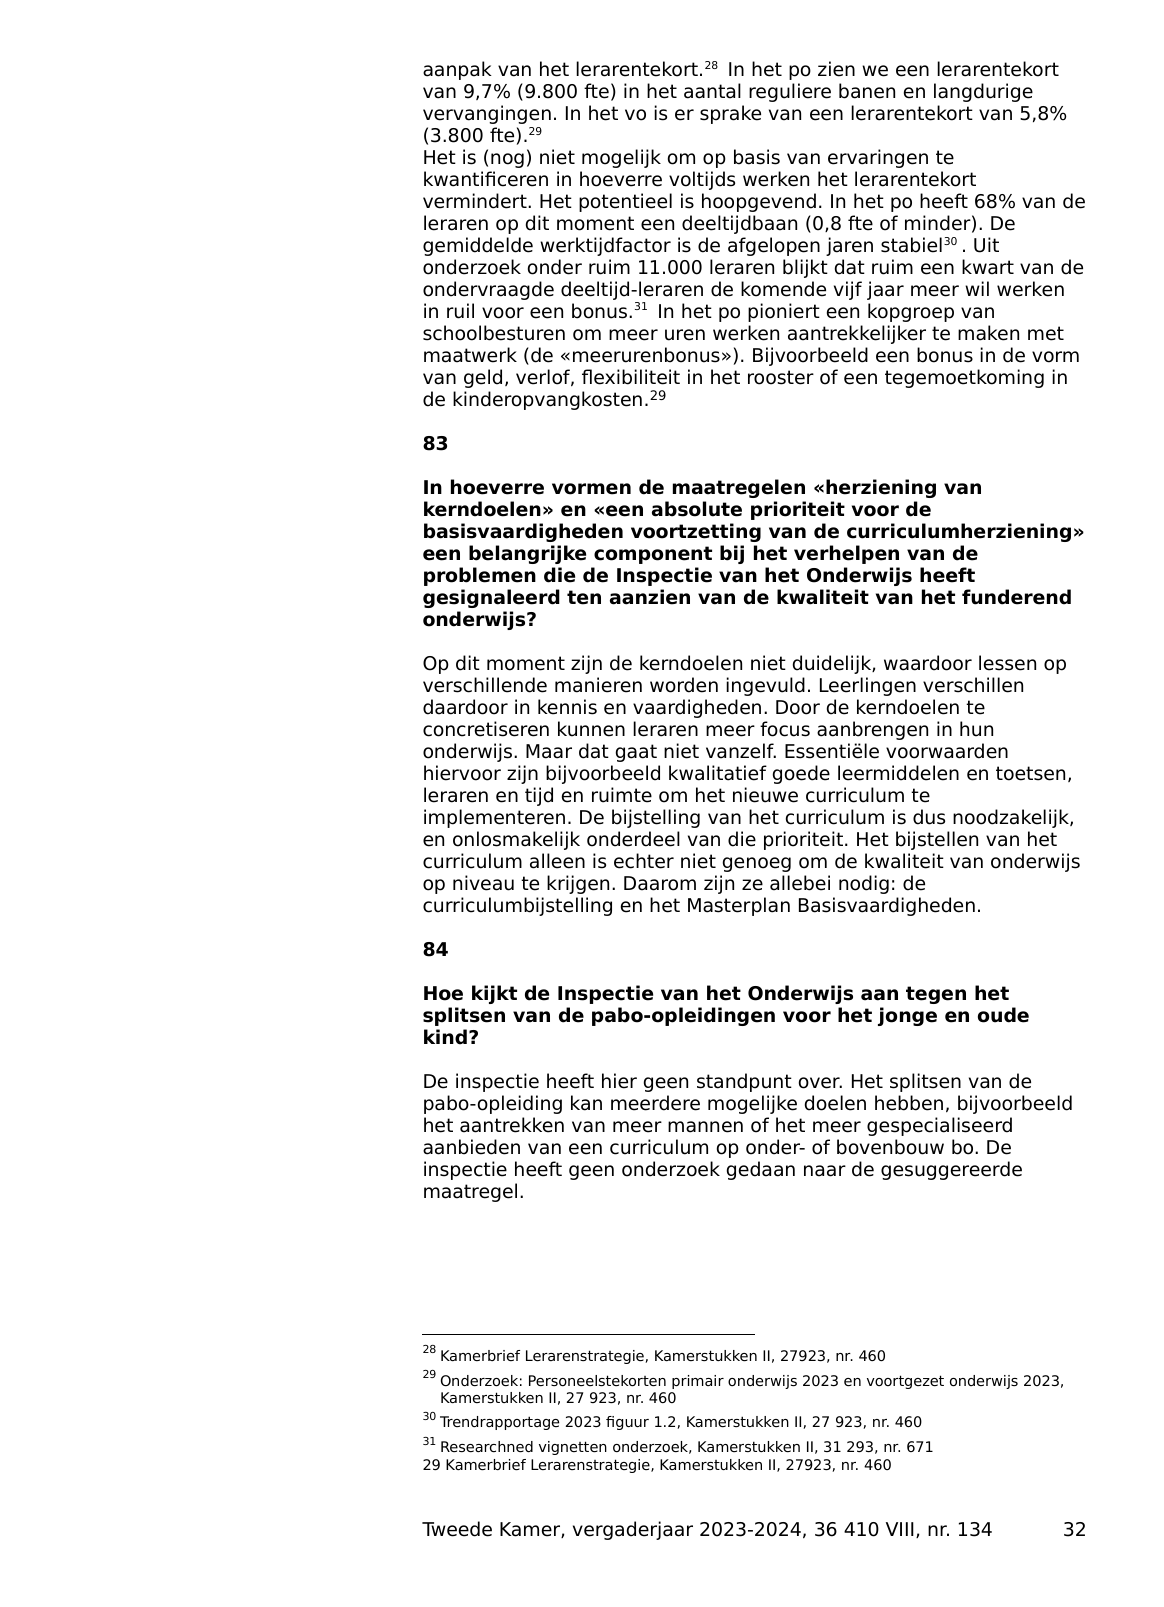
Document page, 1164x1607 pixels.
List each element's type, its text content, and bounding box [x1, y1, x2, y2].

subtitle 83 [422, 433, 1087, 455]
text Trendrapportage 2023 figuur 1.2, Kamerstukken II, 27 923, nr. 460 [422, 1410, 1087, 1432]
text Op dit moment zijn de kerndoelen niet duidelijk, waardoor lessen op verschillende manieren worden ingevuld. Leerlingen verschillen daardoor in kennis en vaardigheden. Door de kerndoelen te concretiseren kunnen leraren meer focus aanbrengen in hun onderwijs. Maar dat gaat niet vanzelf. Essentiële voorwaarden hiervoor zijn bijvoorbeeld kwalitatief goede leermiddelen en toetsen, leraren en tijd en ruimte om het nieuwe curriculum te implementeren. De bijstelling van het curriculum is dus noodzakelijk, en onlosmakelijk onderdeel van die prioriteit. Het bijstellen van het curriculum alleen is echter niet genoeg om de kwaliteit van onderwijs op niveau te krijgen. Daarom zijn ze allebei nodig: de curriculumbijstelling en het Masterplan Basisvaardigheden. [422, 653, 1087, 917]
text 29 Kamerbrief Lerarenstrategie, Kamerstukken II, 27923, nr. 460 [422, 1457, 1087, 1474]
subtitle 84 [422, 939, 1087, 961]
text Onderzoek: Personeelstekorten primair onderwijs 2023 en voortgezet onderwijs 2023, Kamerstukken II, 27 923, nr. 460 [422, 1368, 1087, 1407]
text Researchned vignetten onderzoek, Kamerstukken II, 31 293, nr. 671 [422, 1435, 1087, 1457]
text aanpak van het lerarentekort. In het po zien we een lerarentekort van 9,7% (9.800 fte) in het aantal reguliere banen en langdurige vervangingen. In het vo is er sprake van een lerarentekort van 5,8% (3.800 fte). [422, 59, 1087, 147]
text Hoe kijkt de Inspectie van het Onderwijs aan tegen het splitsen van de pabo-opleidingen voor het jonge en oude kind? [422, 983, 1087, 1049]
text Kamerbrief Lerarenstrategie, Kamerstukken II, 27923, nr. 460 [422, 1343, 1087, 1366]
text De inspectie heeft hier geen standpunt over. Het splitsen van de pabo-opleiding kan meerdere mogelijke doelen hebben, bijvoorbeeld het aantrekken van meer mannen of het meer gespecialiseerd aanbieden van een curriculum op onder- of bovenbouw bo. De inspectie heeft geen onderzoek gedaan naar de gesuggereerde maatregel. [422, 1071, 1087, 1203]
text Het is (nog) niet mogelijk om op basis van ervaringen te kwantificeren in hoeverre voltijds werken het lerarentekort vermindert. Het potentieel is hoopgevend. In het po heeft 68% van de leraren op dit moment een deeltijdbaan (0,8 fte of minder). De gemiddelde werktijdfactor is de afgelopen jaren stabiel. Uit onderzoek onder ruim 11.000 leraren blijkt dat ruim een kwart van de ondervraagde deeltijd-leraren de komende vijf jaar meer wil werken in ruil voor een bonus. In het po pioniert een kopgroep van schoolbesturen om meer uren werken aantrekkelijker te maken met maatwerk (de «meerurenbonus»). Bijvoorbeeld een bonus in de vorm van geld, verlof, flexibiliteit in het rooster of een tegemoetkoming in de kinderopvangkosten.29 [422, 147, 1087, 411]
text In hoeverre vormen de maatregelen «herziening van kerndoelen» en «een absolute prioriteit voor de basisvaardigheden voortzetting van de curriculumherziening» een belangrijke component bij het verhelpen van de problemen die de Inspectie van het Onderwijs heeft gesignaleerd ten aanzien van de kwaliteit van het funderend onderwijs? [422, 477, 1087, 631]
